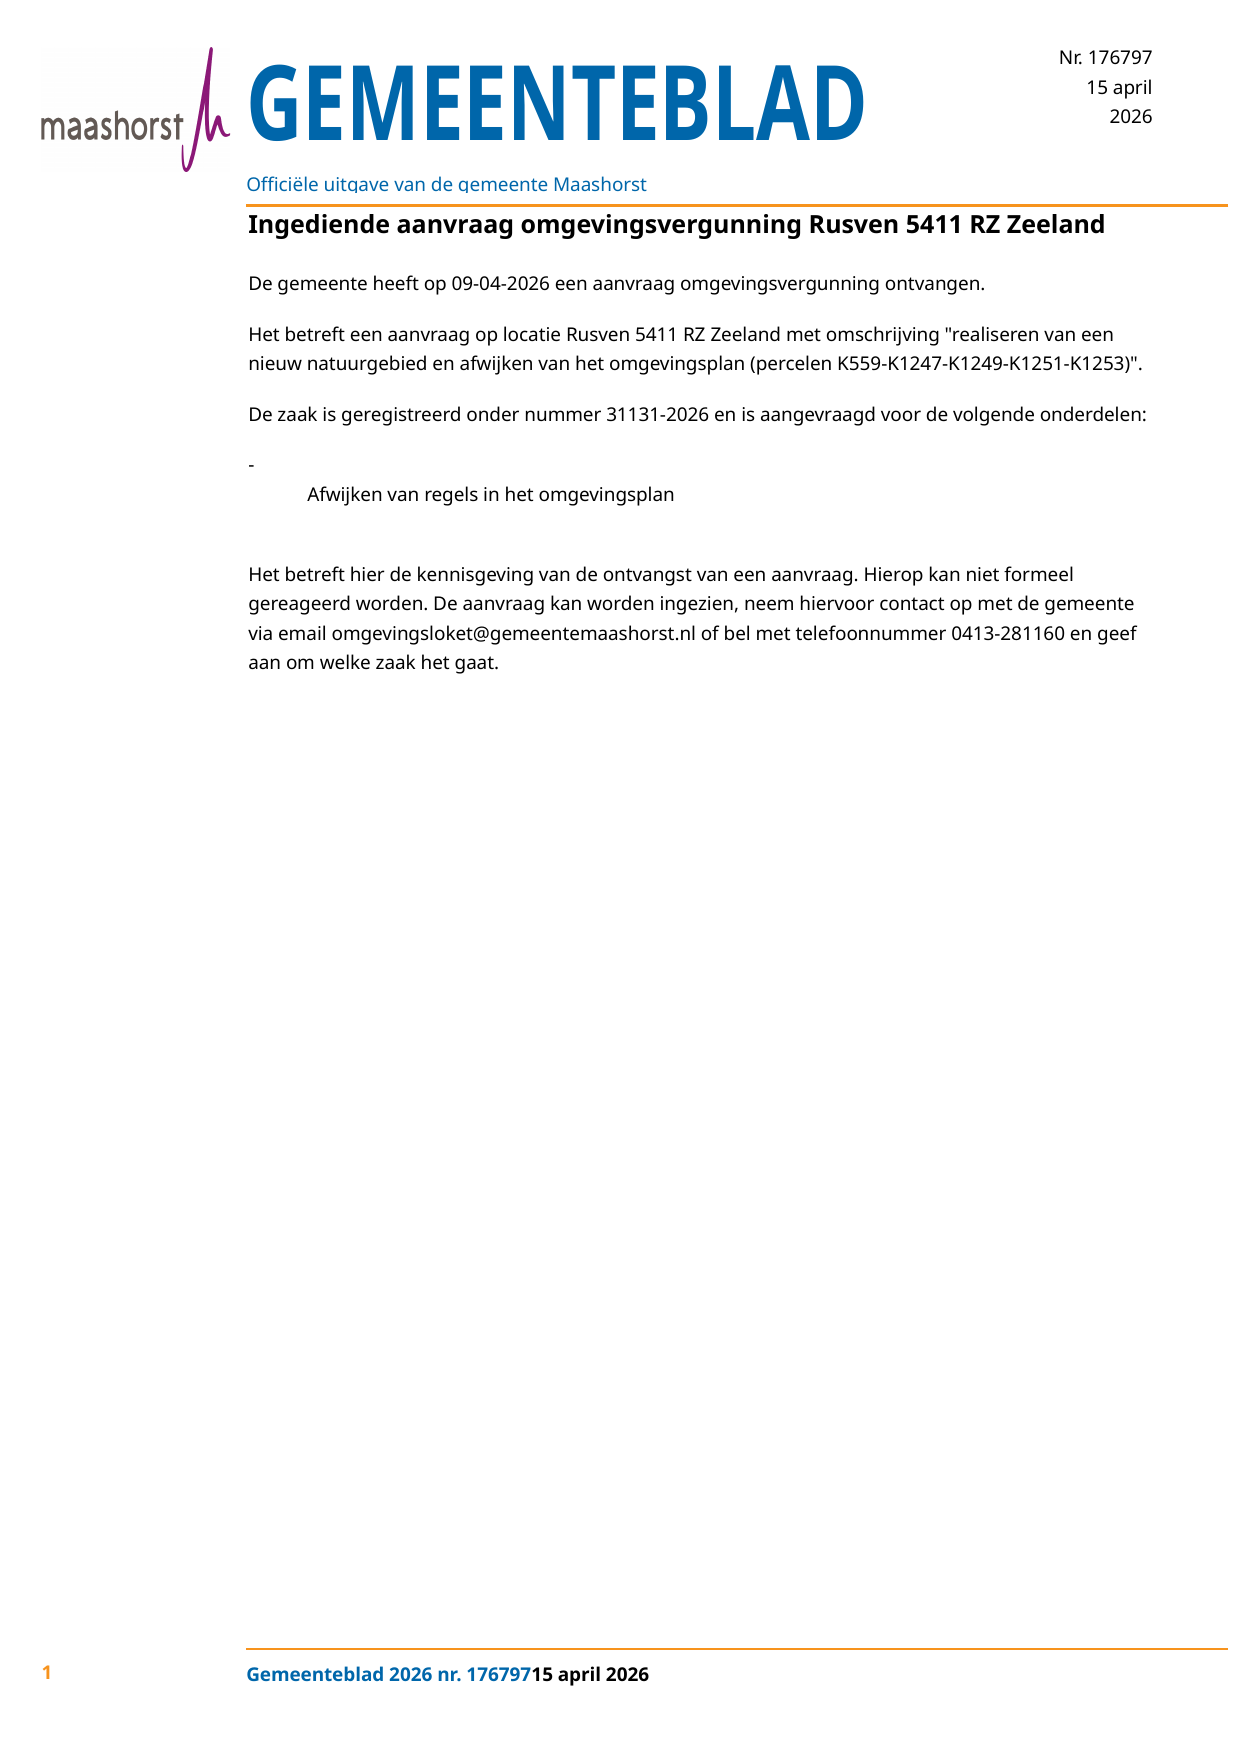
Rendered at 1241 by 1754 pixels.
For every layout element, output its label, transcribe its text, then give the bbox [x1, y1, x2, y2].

text De gemeente heeft op 09-04-2026 een aanvraag omgevingsvergunning ontvangen. [248, 270, 1152, 296]
text De zaak is geregistreerd onder nummer 31131-2026 en is aangevraagd voor de volgende onderdelen: [248, 401, 1152, 426]
text Het betreft een aanvraag op locatie Rusven 5411 RZ Zeeland met omschrijving "realiseren van een nieuw natuurgebied en afwijken van het omgevingsplan (percelen K559-K1247-K1249-K1251-K1253)". [248, 321, 1152, 376]
text Het betreft hier de kennisgeving van de ontvangst van een aanvraag. Hierop kan niet formeel gereageerd worden. De aanvraag kan worden ingezien, neem hiervoor contact op met de gemeente via email omgevingsloket@gemeentemaashorst.nl of bel met telefoonnummer 0413-281160 en geef aan om welke zaak het gaat. [248, 561, 1152, 675]
text Ingediende aanvraag omgevingsvergunning Rusven 5411 RZ Zeeland [248, 207, 1152, 241]
picture [41, 47, 231, 172]
list Afwijken van regels in het omgevingsplan [248, 481, 1152, 506]
